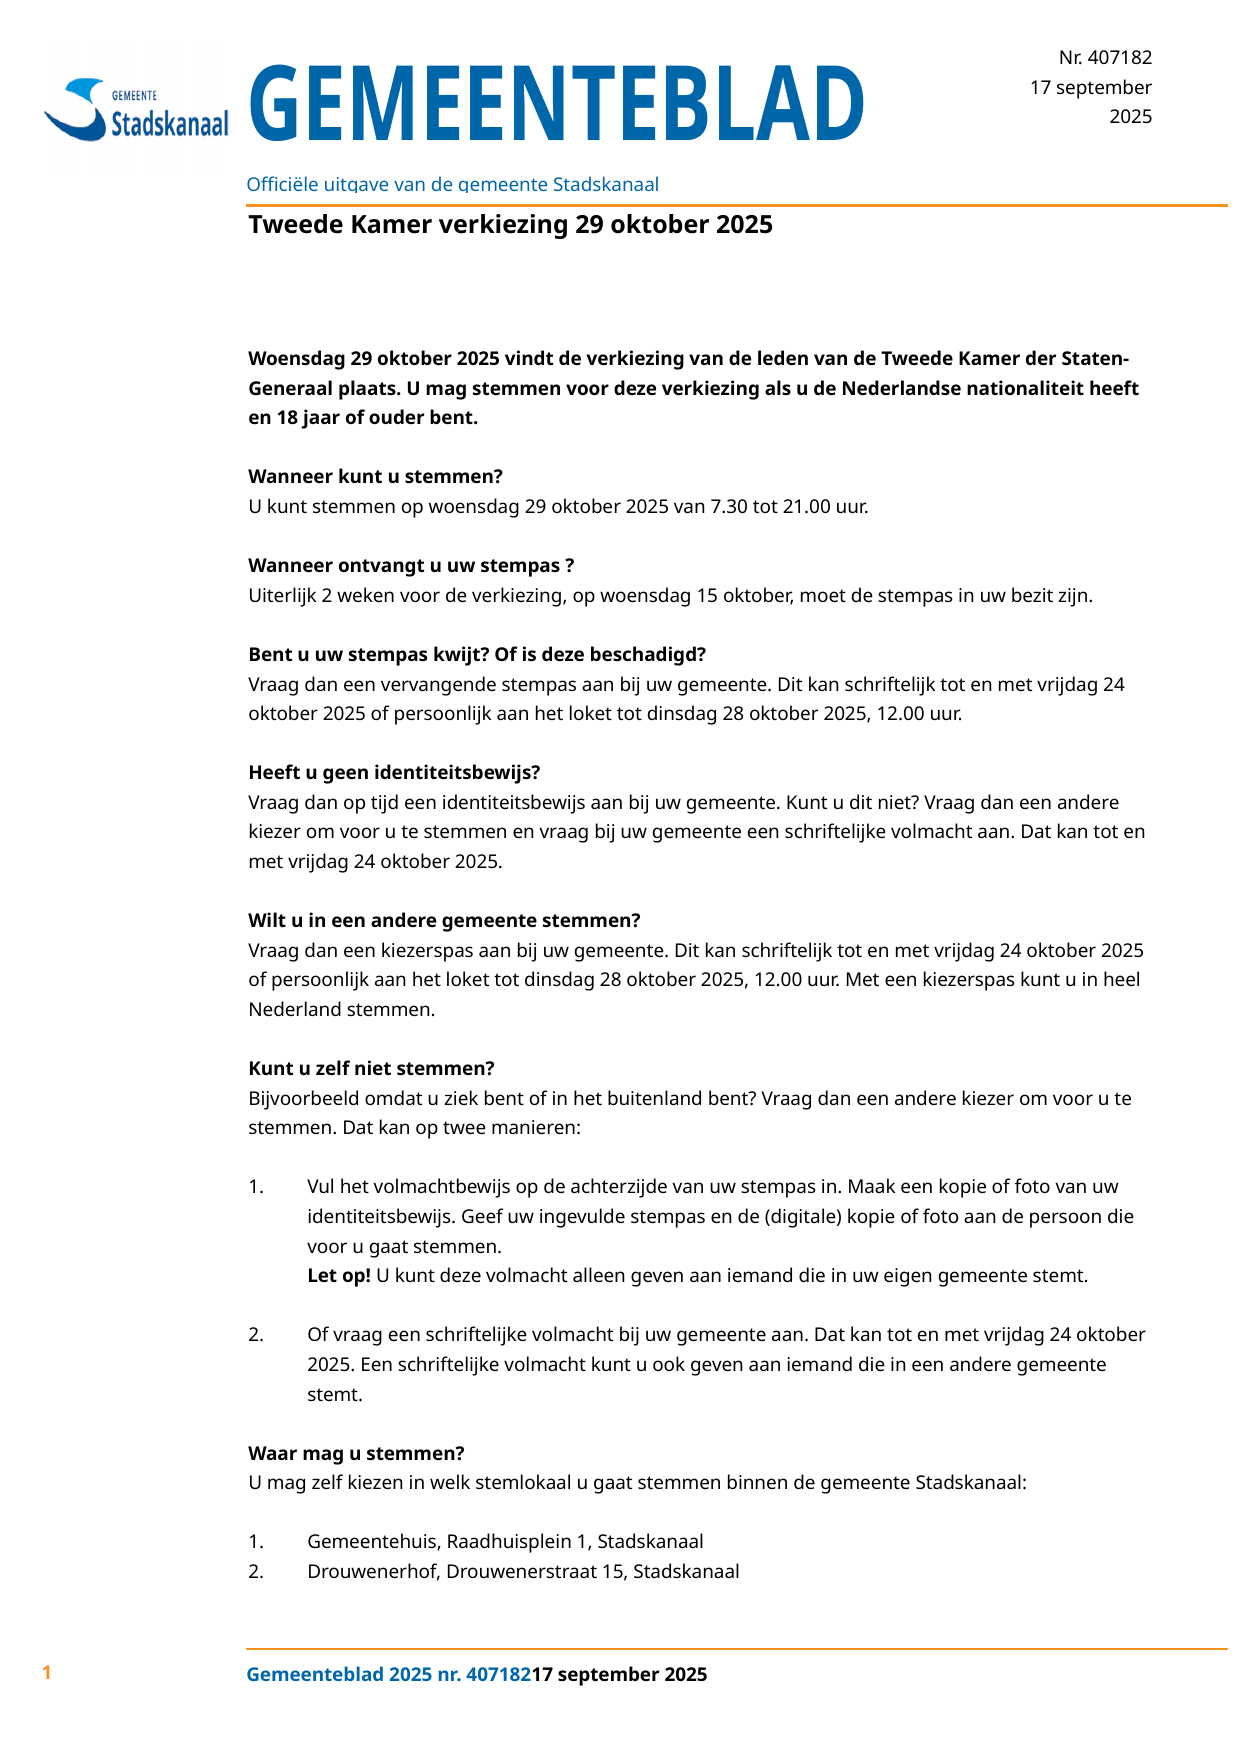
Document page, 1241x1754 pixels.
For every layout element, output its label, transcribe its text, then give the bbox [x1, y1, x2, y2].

text Vraag dan een kiezerspas aan bij uw gemeente. Dit kan schriftelijk tot en met vrijdag 24 oktober 2025 of persoonlijk aan het loket tot dinsdag 28 oktober 2025, 12.00 uur. Met een kiezerspas kunt u in heel Nederland stemmen. [248, 937, 1152, 1022]
text U mag zelf kiezen in welk stemlokaal u gaat stemmen binnen de gemeente Stadskanaal: [248, 1469, 1152, 1495]
text Tweede Kamer verkiezing 29 oktober 2025 [248, 207, 1152, 241]
text Bijvoorbeeld omdat u ziek bent of in het buitenland bent? Vraag dan een andere kiezer om voor u te stemmen. Dat kan op twee manieren: [248, 1085, 1152, 1140]
list Of vraag een schriftelijke volmacht bij uw gemeente aan. Dat kan tot en met vrijdag 24 oktober 2025. Een schriftelijke volmacht kunt u ook geven aan iemand die in een andere gemeente stemt. [248, 1322, 1152, 1406]
list Gemeentehuis, Raadhuisplein 1, Stadskanaal [248, 1529, 1152, 1554]
picture [41, 47, 231, 172]
list Drouwenerhof, Drouwenerstraat 15, Stadskanaal [248, 1558, 1152, 1584]
list Vul het volmachtbewijs op de achterzijde van uw stempas in. Maak een kopie of foto van uw identiteitsbewijs. Geef uw ingevulde stempas en de (digitale) kopie of foto aan de persoon die voor u gaat stemmen. [248, 1174, 1152, 1258]
text Wanneer ontvangt u uw stempas ? [248, 552, 1152, 578]
text U kunt stemmen op woensdag 29 oktober 2025 van 7.30 tot 21.00 uur. [248, 493, 1152, 519]
text Vraag dan op tijd een identiteitsbewijs aan bij uw gemeente. Kunt u dit niet? Vraag dan een andere kiezer om voor u te stemmen en vraag bij uw gemeente een schriftelijke volmacht aan. Dat kan tot en met vrijdag 24 oktober 2025. [248, 789, 1152, 874]
text Waar mag u stemmen? [248, 1440, 1152, 1466]
text Heeft u geen identiteitsbewijs? [248, 759, 1152, 785]
text Kunt u zelf niet stemmen? [248, 1055, 1152, 1081]
text Woensdag 29 oktober 2025 vindt de verkiezing van de leden van de Tweede Kamer der Staten-Generaal plaats. U mag stemmen voor deze verkiezing als u de Nederlandse nationaliteit heeft en 18 jaar of ouder bent. [248, 345, 1152, 430]
text Wilt u in een andere gemeente stemmen? [248, 907, 1152, 933]
text Vraag dan een vervangende stempas aan bij uw gemeente. Dit kan schriftelijk tot en met vrijdag 24 oktober 2025 of persoonlijk aan het loket tot dinsdag 28 oktober 2025, 12.00 uur. [248, 671, 1152, 726]
text Bent u uw stempas kwijt? Of is deze beschadigd? [248, 641, 1152, 667]
list Let op! U kunt deze volmacht alleen geven aan iemand die in uw eigen gemeente stemt. [248, 1262, 1152, 1288]
text Uiterlijk 2 weken voor de verkiezing, op woensdag 15 oktober, moet de stempas in uw bezit zijn. [248, 582, 1152, 608]
text Wanneer kunt u stemmen? [248, 464, 1152, 489]
